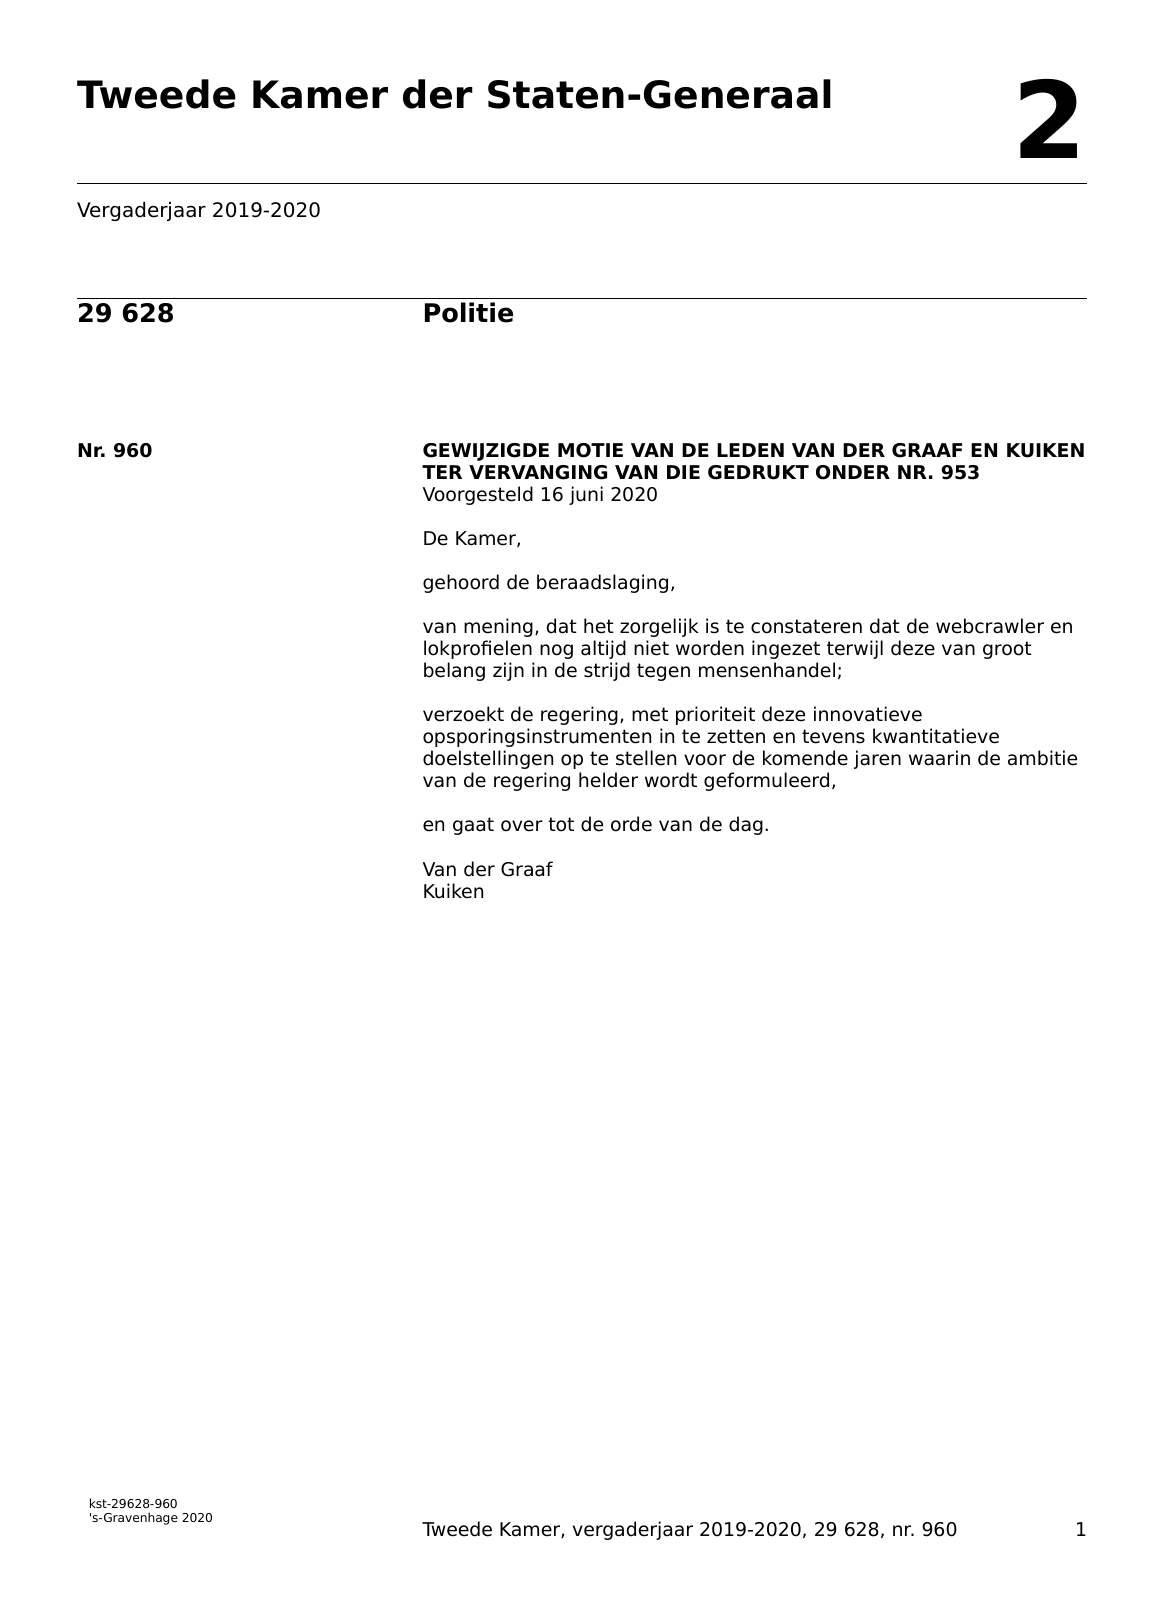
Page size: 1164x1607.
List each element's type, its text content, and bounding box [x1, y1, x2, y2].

text en gaat over tot de orde van de dag. [422, 814, 1087, 836]
text kst-29628-960 [88, 1497, 323, 1511]
table_cell Vergaderjaar 2019-2020 [77, 184, 1087, 298]
text Kuiken [422, 881, 1087, 902]
text van mening, dat het zorgelijk is te constateren dat de webcrawler en lokprofielen nog altijd niet worden ingezet terwijl deze van groot belang zijn in de strijd tegen mensenhandel; [422, 616, 1087, 682]
text De Kamer, [422, 528, 1087, 550]
text Voorgesteld 16 juni 2020 [422, 484, 1087, 506]
text Van der Graaf [422, 858, 1087, 881]
text verzoekt de regering, met prioriteit deze innovatieve opsporingsinstrumenten in te zetten en tevens kwantitatieve doelstellingen op te stellen voor de komende jaren waarin de ambitie van de regering helder wordt geformuleerd, [422, 704, 1087, 792]
table_header 2 [886, 59, 1087, 183]
table_header Tweede Kamer der Staten-Generaal [77, 59, 886, 183]
text gehoord de beraadslaging, [422, 572, 1087, 594]
subtitle Nr. 960 GEWIJZIGDE MOTIE VAN DE LEDEN VAN DER GRAAF EN KUIKEN TER VERVANGING VAN DIE GEDRUKT ONDER NR. 953 [77, 440, 1087, 484]
text 's-Gravenhage 2020 [88, 1511, 323, 1525]
subtitle 29 628 Politie [77, 299, 1087, 329]
